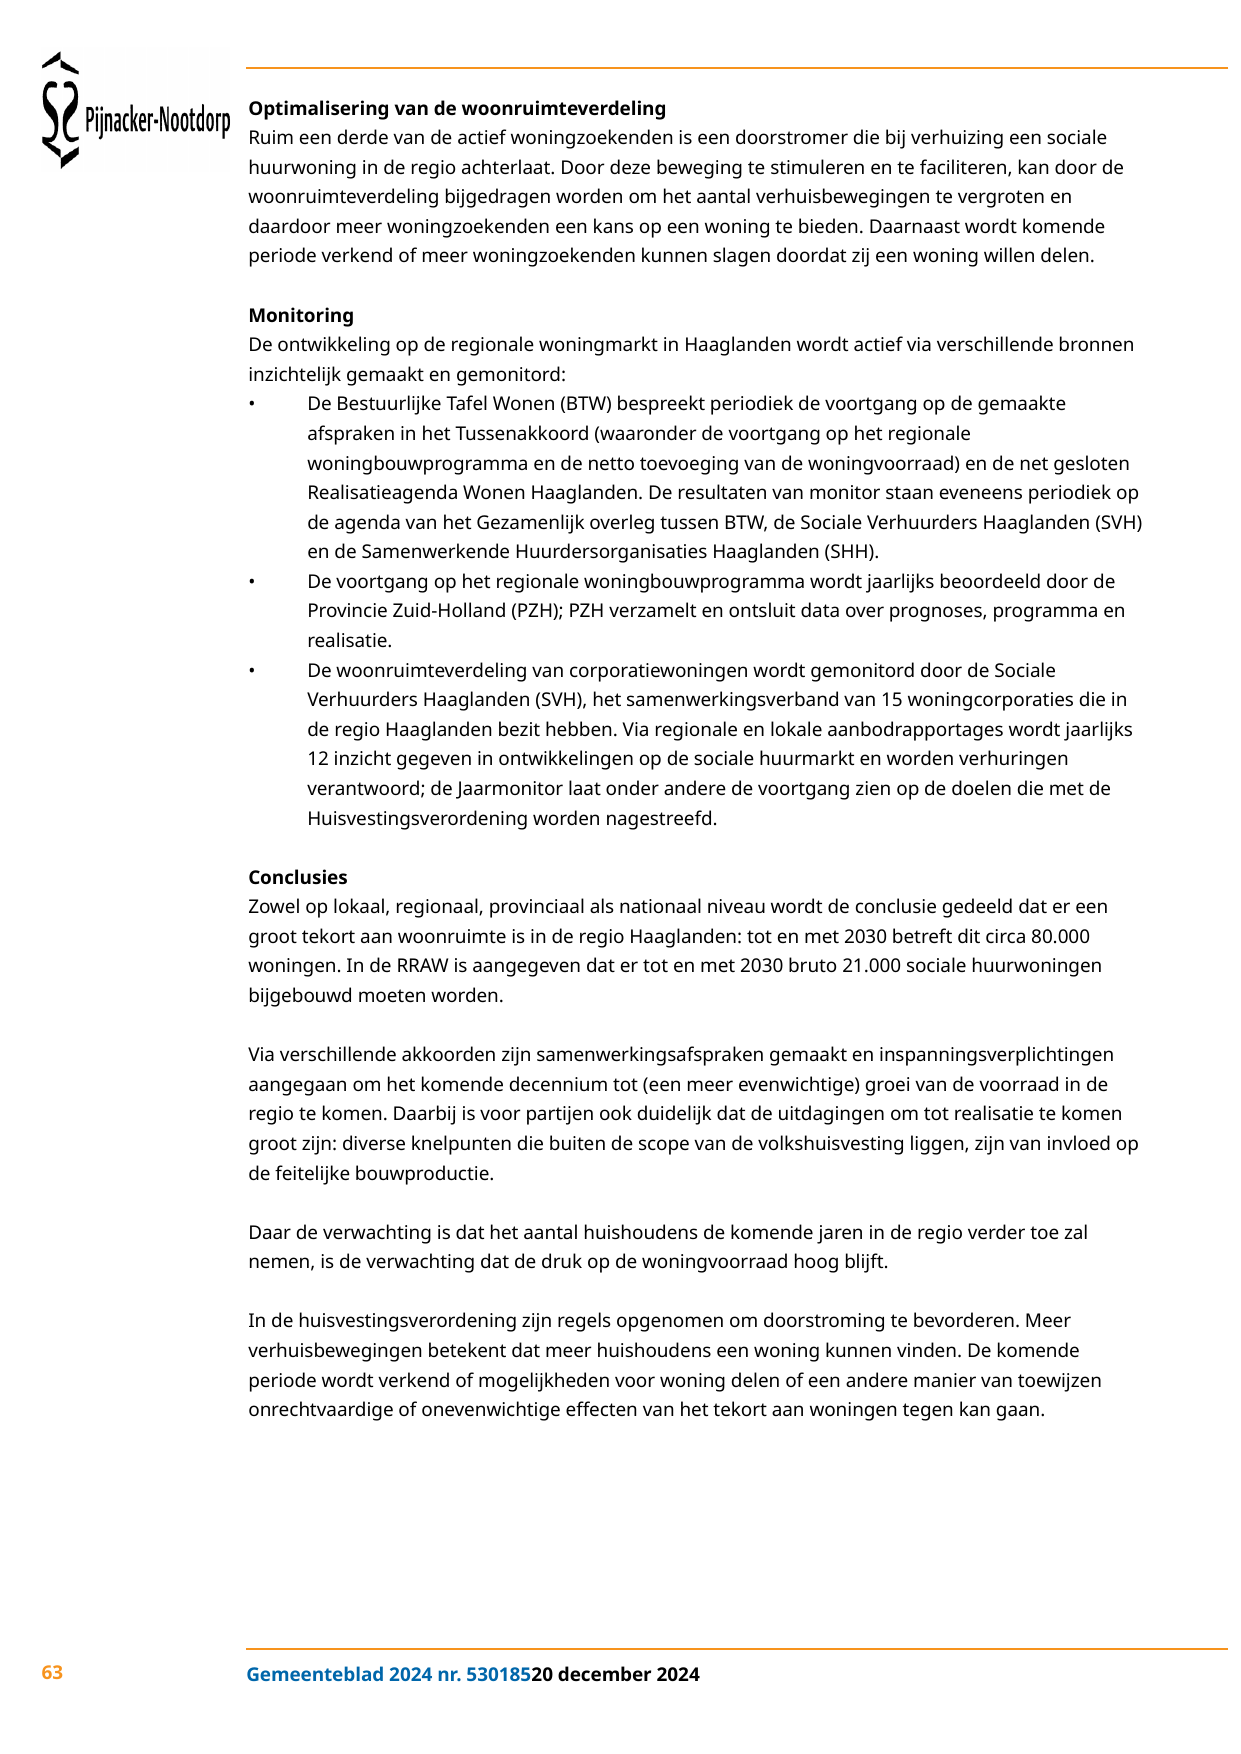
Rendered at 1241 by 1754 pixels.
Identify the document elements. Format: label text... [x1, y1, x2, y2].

text Conclusies [248, 864, 1152, 890]
text Optimalisering van de woonruimteverdeling [248, 95, 1152, 121]
text Monitoring [248, 302, 1152, 328]
list De voortgang op het regionale woningbouwprogramma wordt jaarlijks beoordeeld door de Provincie Zuid-Holland (PZH); PZH verzamelt en ontsluit data over prognoses, programma en realisatie. [248, 568, 1152, 653]
picture [41, 47, 231, 172]
text Ruim een derde van de actief woningzoekenden is een doorstromer die bij verhuizing een sociale huurwoning in de regio achterlaat. Door deze beweging te stimuleren en te faciliteren, kan door de woonruimteverdeling bijgedragen worden om het aantal verhuisbewegingen te vergroten en daardoor meer woningzoekenden een kans op een woning te bieden. Daarnaast wordt komende periode verkend of meer woningzoekenden kunnen slagen doordat zij een woning willen delen. [248, 124, 1152, 268]
list De woonruimteverdeling van corporatiewoningen wordt gemonitord door de Sociale Verhuurders Haaglanden (SVH), het samenwerkingsverband van 15 woningcorporaties die in de regio Haaglanden bezit hebben. Via regionale en lokale aanbodrapportages wordt jaarlijks 12 inzicht gegeven in ontwikkelingen op de sociale huurmarkt en worden verhuringen verantwoord; de Jaarmonitor laat onder andere de voortgang zien op de doelen die met de Huisvestingsverordening worden nagestreefd. [248, 657, 1152, 831]
text Daar de verwachting is dat het aantal huishoudens de komende jaren in de regio verder toe zal nemen, is de verwachting dat de druk op de woningvoorraad hoog blijft. [248, 1219, 1152, 1274]
text Via verschillende akkoorden zijn samenwerkingsafspraken gemaakt en inspanningsverplichtingen aangegaan om het komende decennium tot (een meer evenwichtige) groei van de voorraad in de regio te komen. Daarbij is voor partijen ook duidelijk dat de uitdagingen om tot realisatie te komen groot zijn: diverse knelpunten die buiten de scope van de volkshuisvesting liggen, zijn van invloed op de feitelijke bouwproductie. [248, 1041, 1152, 1186]
list De Bestuurlijke Tafel Wonen (BTW) bespreekt periodiek de voortgang op de gemaakte afspraken in het Tussenakkoord (waaronder de voortgang op het regionale woningbouwprogramma en de netto toevoeging van de woningvoorraad) en de net gesloten Realisatieagenda Wonen Haaglanden. De resultaten van monitor staan eveneens periodiek op de agenda van het Gezamenlijk overleg tussen BTW, de Sociale Verhuurders Haaglanden (SVH) en de Samenwerkende Huurdersorganisaties Haaglanden (SHH). [248, 391, 1152, 564]
text Zowel op lokaal, regionaal, provinciaal als nationaal niveau wordt de conclusie gedeeld dat er een groot tekort aan woonruimte is in de regio Haaglanden: tot en met 2030 betreft dit circa 80.000 woningen. In de RRAW is aangegeven dat er tot en met 2030 bruto 21.000 sociale huurwoningen bijgebouwd moeten worden. [248, 893, 1152, 1008]
text De ontwikkeling op de regionale woningmarkt in Haaglanden wordt actief via verschillende bronnen inzichtelijk gemaakt en gemonitord: [248, 331, 1152, 387]
text In de huisvestingsverordening zijn regels opgenomen om doorstroming te bevorderen. Meer verhuisbewegingen betekent dat meer huishoudens een woning kunnen vinden. De komende periode wordt verkend of mogelijkheden voor woning delen of een andere manier van toewijzen onrechtvaardige of onevenwichtige effecten van het tekort aan woningen tegen kan gaan. [248, 1308, 1152, 1422]
